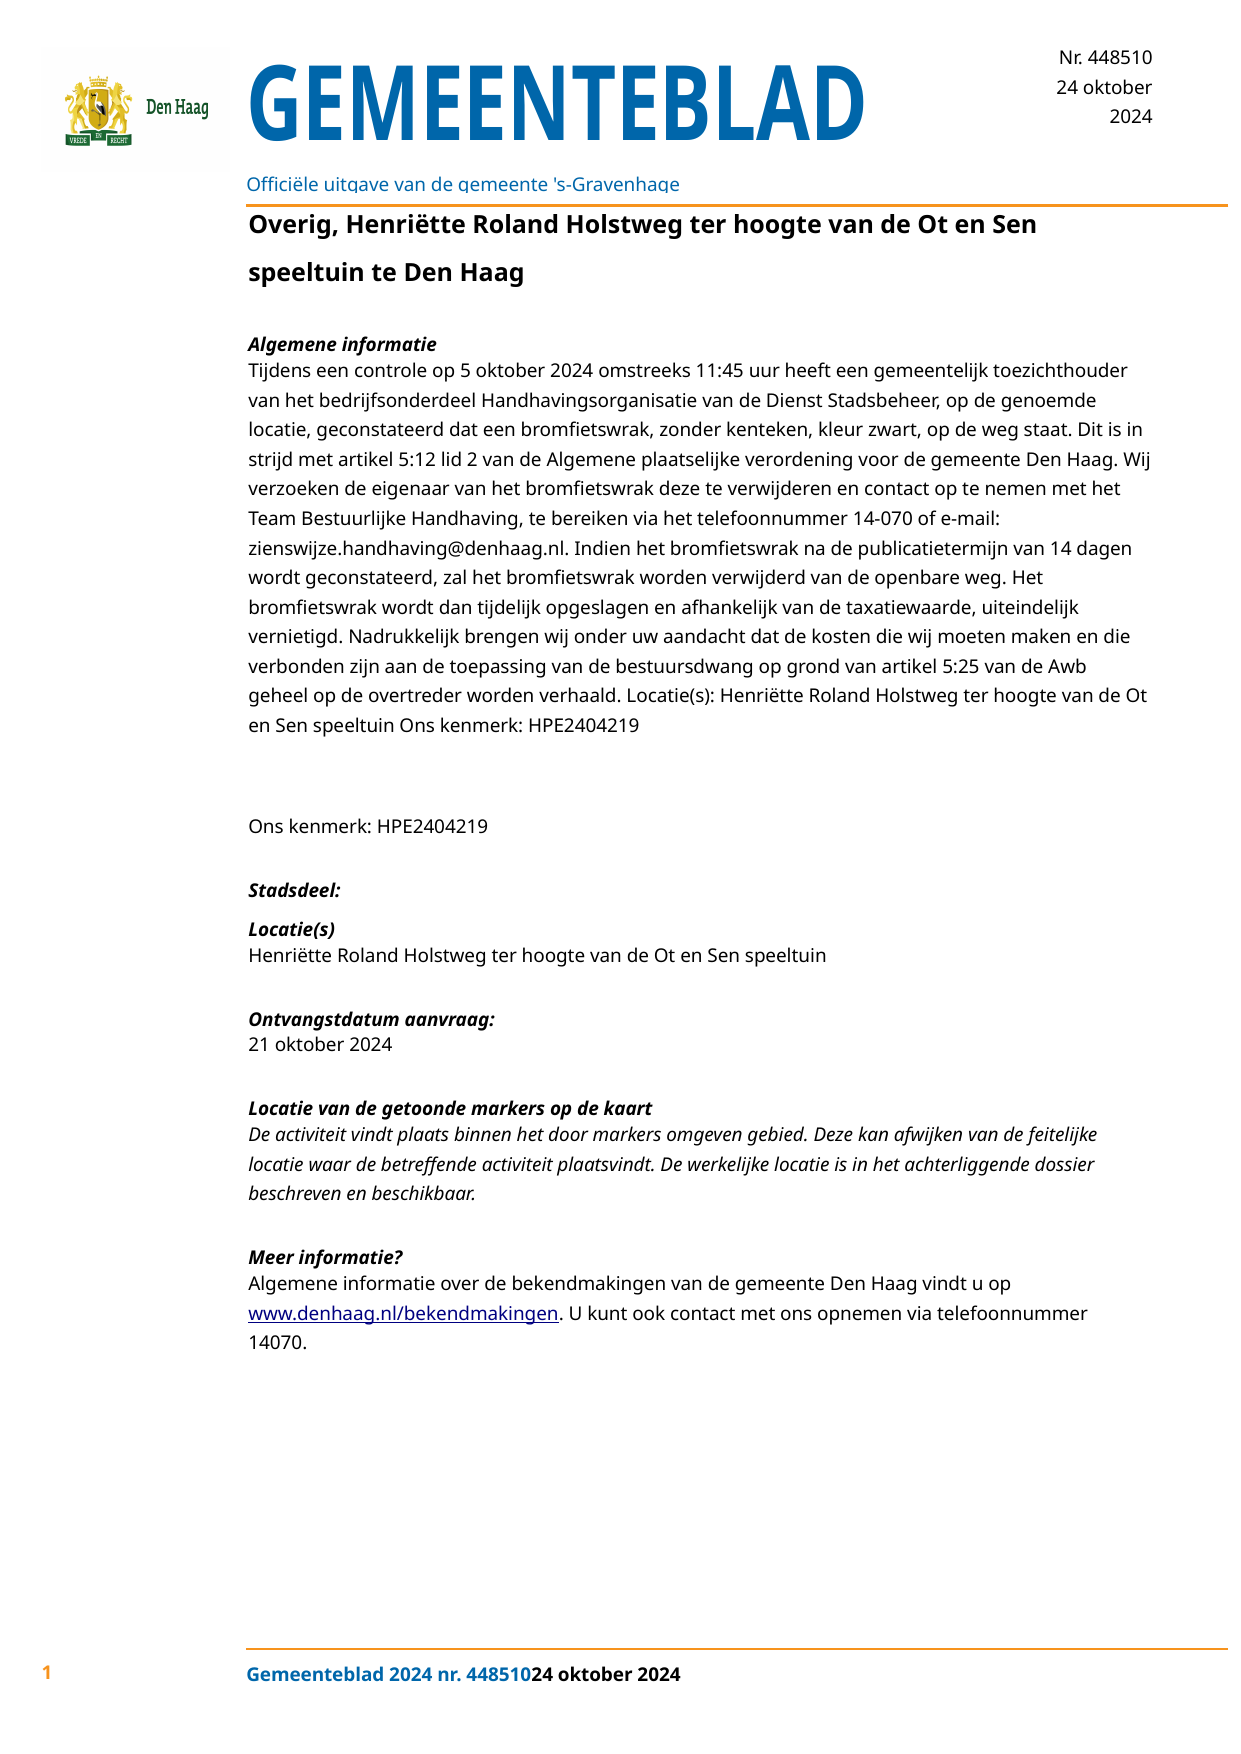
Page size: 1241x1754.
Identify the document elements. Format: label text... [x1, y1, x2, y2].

text Algemene informatie over de bekendmakingen van de gemeente Den Haag vindt u op www.denhaag.nl/bekendmakingen. U kunt ook contact met ons opnemen via telefoonnummer 14070. [248, 1270, 1152, 1355]
text De activiteit vindt plaats binnen het door markers omgeven gebied. Deze kan afwijken van de feitelijke locatie waar de betreffende activiteit plaatsvindt. De werkelijke locatie is in het achterliggende dossier beschreven en beschikbaar. [248, 1121, 1152, 1206]
text Tijdens een controle op 5 oktober 2024 omstreeks 11:45 uur heeft een gemeentelijk toezichthouder van het bedrijfsonderdeel Handhavingsorganisatie van de Dienst Stadsbeheer, op de genoemde locatie, geconstateerd dat een bromfietswrak, zonder kenteken, kleur zwart, op de weg staat. Dit is in strijd met artikel 5:12 lid 2 van de Algemene plaatselijke verordening voor de gemeente Den Haag. Wij verzoeken de eigenaar van het bromfietswrak deze te verwijderen en contact op te nemen met het Team Bestuurlijke Handhaving, te bereiken via het telefoonnummer 14-070 of e-mail: zienswijze.handhaving@denhaag.nl. Indien het bromfietswrak na de publicatietermijn van 14 dagen wordt geconstateerd, zal het bromfietswrak worden verwijderd van de openbare weg. Het bromfietswrak wordt dan tijdelijk opgeslagen en afhankelijk van de taxatiewaarde, uiteindelijk vernietigd. Nadrukkelijk brengen wij onder uw aandacht dat de kosten die wij moeten maken en die verbonden zijn aan de toepassing van de bestuursdwang op grond van artikel 5:25 van de Awb geheel op de overtreder worden verhaald. Locatie(s): Henriëtte Roland Holstweg ter hoogte van de Ot en Sen speeltuin Ons kenmerk: HPE2404219 [248, 357, 1152, 738]
text 21 oktober 2024 [248, 1032, 1152, 1057]
text Meer informatie? [248, 1244, 1152, 1270]
text Locatie(s) [248, 916, 1152, 942]
text Henriëtte Roland Holstweg ter hoogte van de Ot en Sen speeltuin [248, 942, 1152, 968]
text Locatie van de getoonde markers op de kaart [248, 1096, 1152, 1121]
text Stadsdeel: [248, 877, 1152, 903]
picture [41, 47, 231, 172]
text Overig, Henriëtte Roland Holstweg ter hoogte van de Ot en Sen speeltuin te Den Haag [248, 207, 1152, 288]
text Ontvangstdatum aanvraag: [248, 1006, 1152, 1032]
text Algemene informatie [248, 331, 1152, 357]
text Ons kenmerk: HPE2404219 [248, 813, 1152, 839]
